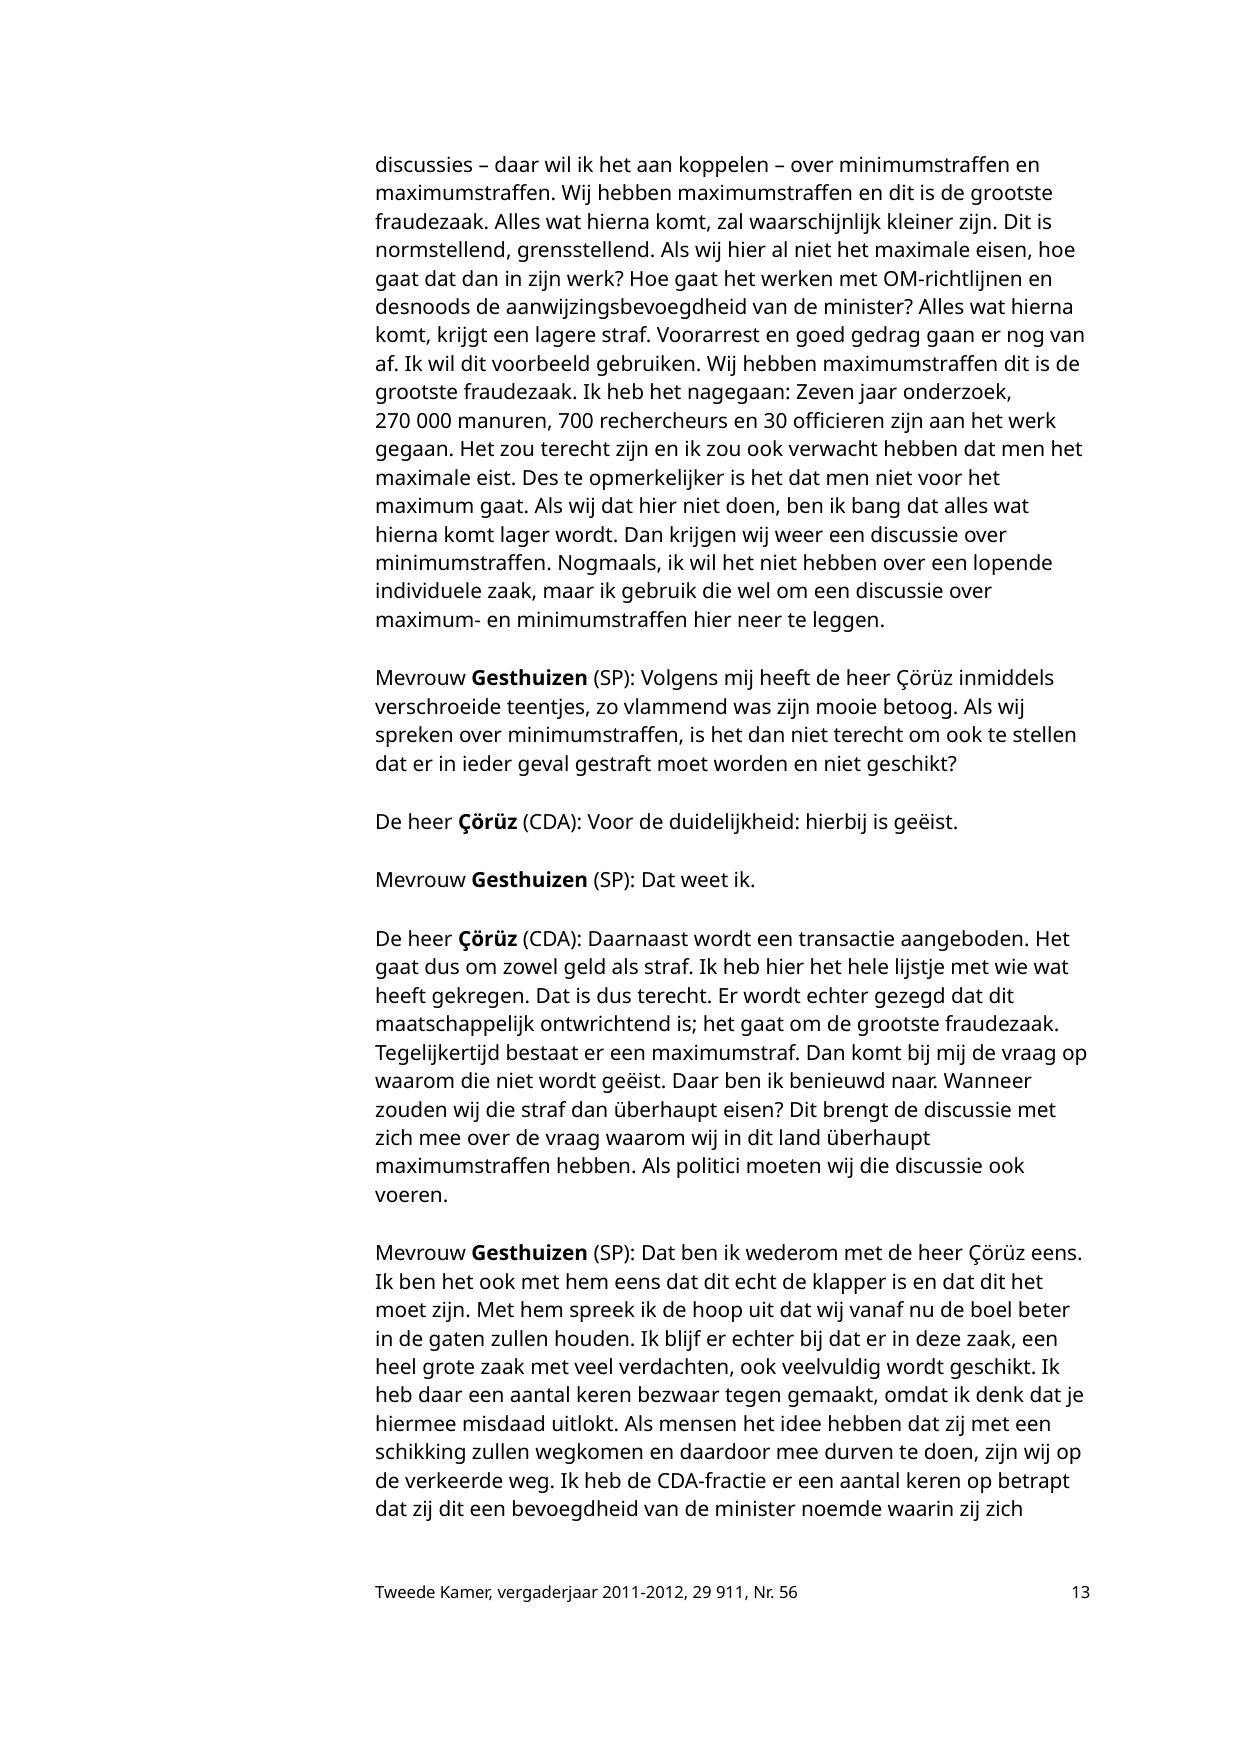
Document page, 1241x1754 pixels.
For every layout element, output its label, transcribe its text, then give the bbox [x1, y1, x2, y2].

text Mevrouw Gesthuizen (SP): Volgens mij heeft de heer Çörüz inmiddels verschroeide teentjes, zo vlammend was zijn mooie betoog. Als wij spreken over minimumstraffen, is het dan niet terecht om ook te stellen dat er in ieder geval gestraft moet worden en niet geschikt? [375, 663, 1090, 777]
text discussies – daar wil ik het aan koppelen – over minimumstraffen en maximumstraffen. Wij hebben maximumstraffen en dit is de grootste fraudezaak. Alles wat hierna komt, zal waarschijnlijk kleiner zijn. Dit is normstellend, grensstellend. Als wij hier al niet het maximale eisen, hoe gaat dat dan in zijn werk? Hoe gaat het werken met OM-richtlijnen en desnoods de aanwijzingsbevoegdheid van de minister? Alles wat hierna komt, krijgt een lagere straf. Voorarrest en goed gedrag gaan er nog van af. Ik wil dit voorbeeld gebruiken. Wij hebben maximumstraffen dit is de grootste fraudezaak. Ik heb het nagegaan: Zeven jaar onderzoek, 270 000 manuren, 700 rechercheurs en 30 officieren zijn aan het werk gegaan. Het zou terecht zijn en ik zou ook verwacht hebben dat men het maximale eist. Des te opmerkelijker is het dat men niet voor het maximum gaat. Als wij dat hier niet doen, ben ik bang dat alles wat hierna komt lager wordt. Dan krijgen wij weer een discussie over minimumstraffen. Nogmaals, ik wil het niet hebben over een lopende individuele zaak, maar ik gebruik die wel om een discussie over maximum- en minimumstraffen hier neer te leggen. [375, 150, 1090, 633]
text De heer Çörüz (CDA): Voor de duidelijkheid: hierbij is geëist. [375, 807, 1090, 836]
text Mevrouw Gesthuizen (SP): Dat weet ik. [375, 866, 1090, 894]
text De heer Çörüz (CDA): Daarnaast wordt een transactie aangeboden. Het gaat dus om zowel geld als straf. Ik heb hier het hele lijstje met wie wat heeft gekregen. Dat is dus terecht. Er wordt echter gezegd dat dit maatschappelijk ontwrichtend is; het gaat om de grootste fraudezaak. Tegelijkertijd bestaat er een maximumstraf. Dan komt bij mij de vraag op waarom die niet wordt geëist. Daar ben ik benieuwd naar. Wanneer zouden wij die straf dan überhaupt eisen? Dit brengt de discussie met zich mee over de vraag waarom wij in dit land überhaupt maximumstraffen hebben. Als politici moeten wij die discussie ook voeren. [375, 924, 1090, 1208]
text Mevrouw Gesthuizen (SP): Dat ben ik wederom met de heer Çörüz eens. Ik ben het ook met hem eens dat dit echt de klapper is en dat dit het moet zijn. Met hem spreek ik de hoop uit dat wij vanaf nu de boel beter in de gaten zullen houden. Ik blijf er echter bij dat er in deze zaak, een heel grote zaak met veel verdachten, ook veelvuldig wordt geschikt. Ik heb daar een aantal keren bezwaar tegen gemaakt, omdat ik denk dat je hiermee misdaad uitlokt. Als mensen het idee hebben dat zij met een schikking zullen wegkomen en daardoor mee durven te doen, zijn wij op de verkeerde weg. Ik heb de CDA-fractie er een aantal keren op betrapt dat zij dit een bevoegdheid van de minister noemde waarin zij zich [375, 1238, 1090, 1523]
